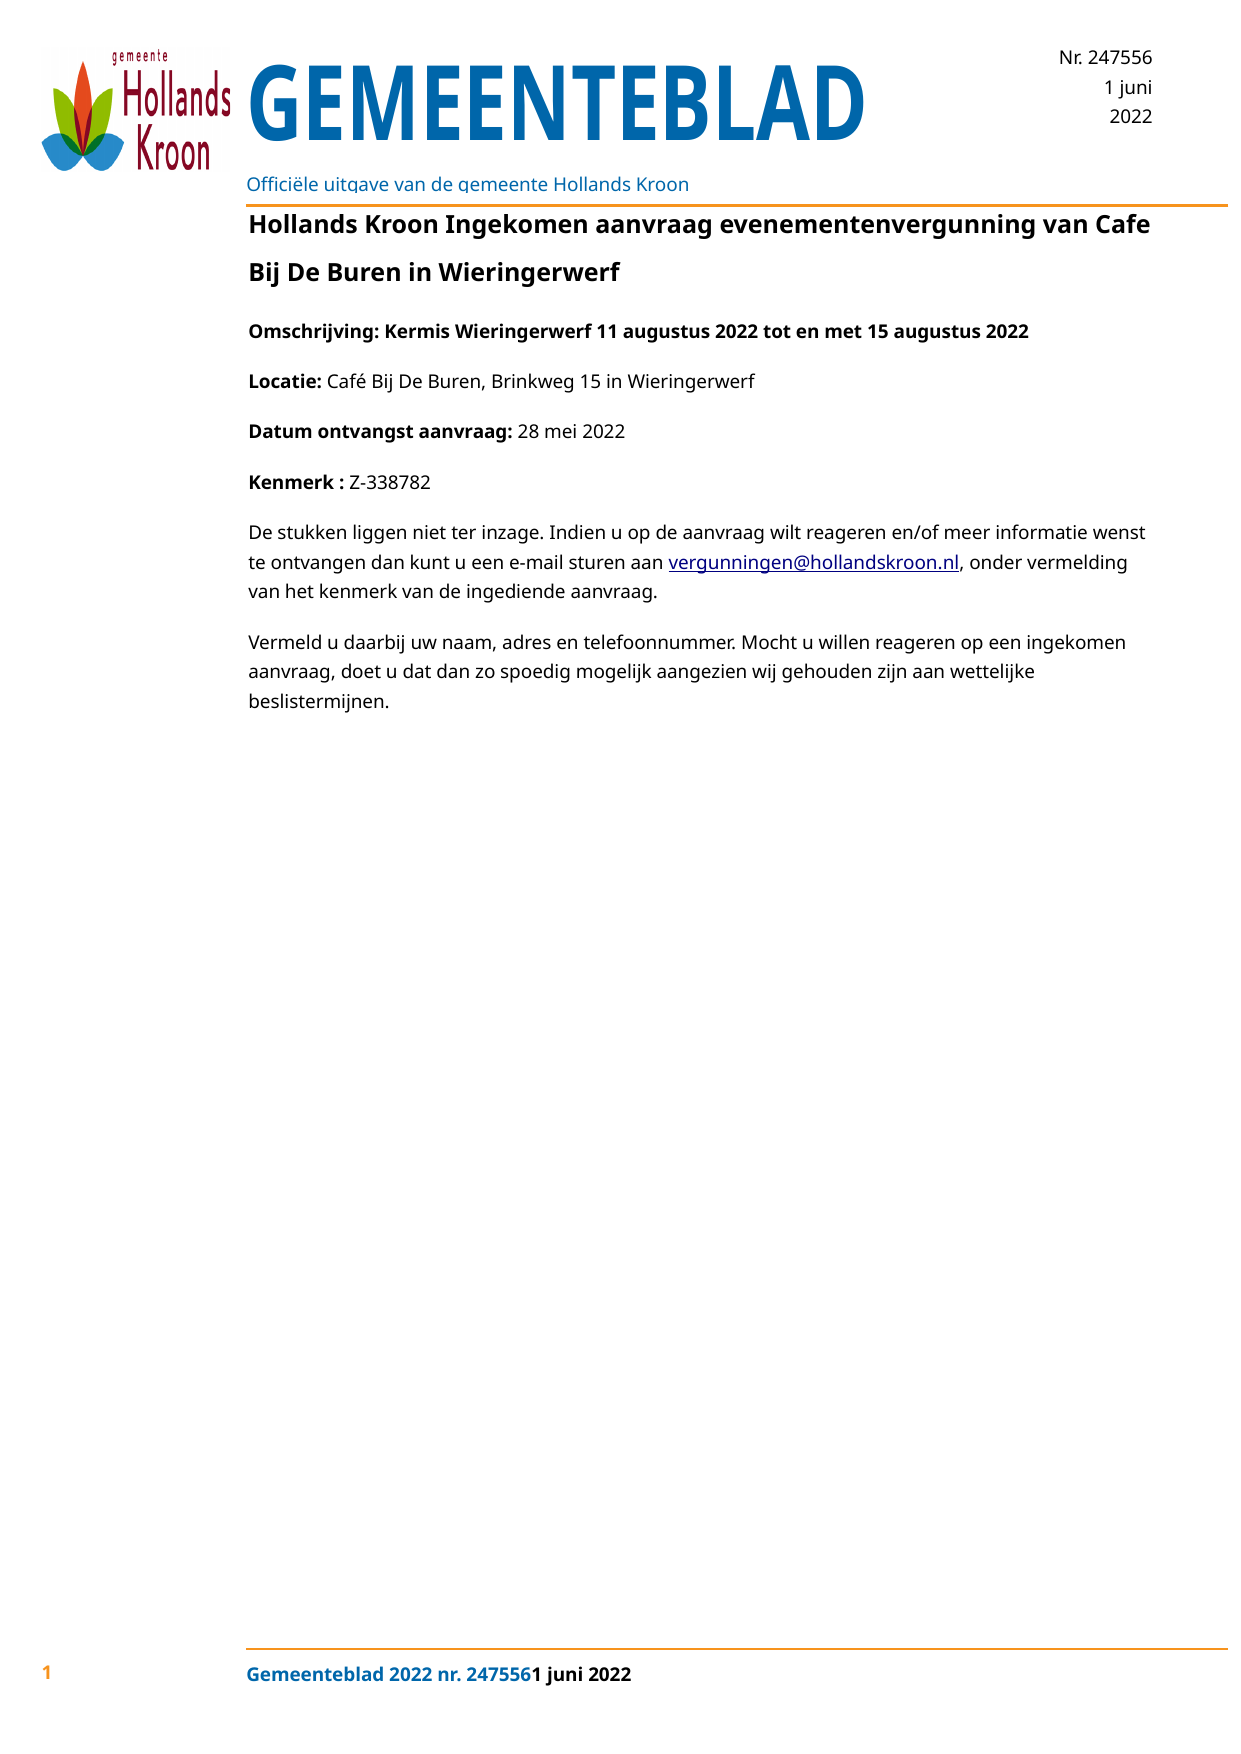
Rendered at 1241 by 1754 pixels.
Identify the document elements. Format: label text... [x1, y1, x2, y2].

text Locatie: Café Bij De Buren, Brinkweg 15 in Wieringerwerf [248, 368, 1152, 394]
text Kenmerk : Z-338782 [248, 469, 1152, 495]
text Vermeld u daarbij uw naam, adres en telefoonnummer. Mocht u willen reageren op een ingekomen aanvraag, doet u dat dan zo spoedig mogelijk aangezien wij gehouden zijn aan wettelijke beslistermijnen. [248, 629, 1152, 714]
text Datum ontvangst aanvraag: 28 mei 2022 [248, 419, 1152, 444]
text Omschrijving: Kermis Wieringerwerf 11 augustus 2022 tot en met 15 augustus 2022 [248, 318, 1152, 344]
text Hollands Kroon Ingekomen aanvraag evenementenvergunning van Cafe Bij De Buren in Wieringerwerf [248, 207, 1152, 288]
text De stukken liggen niet ter inzage. Indien u op de aanvraag wilt reageren en/of meer informatie wenst te ontvangen dan kunt u een e-mail sturen aan vergunningen@hollandskroon.nl, onder vermelding van het kenmerk van de ingediende aanvraag. [248, 519, 1152, 604]
picture [41, 47, 231, 172]
